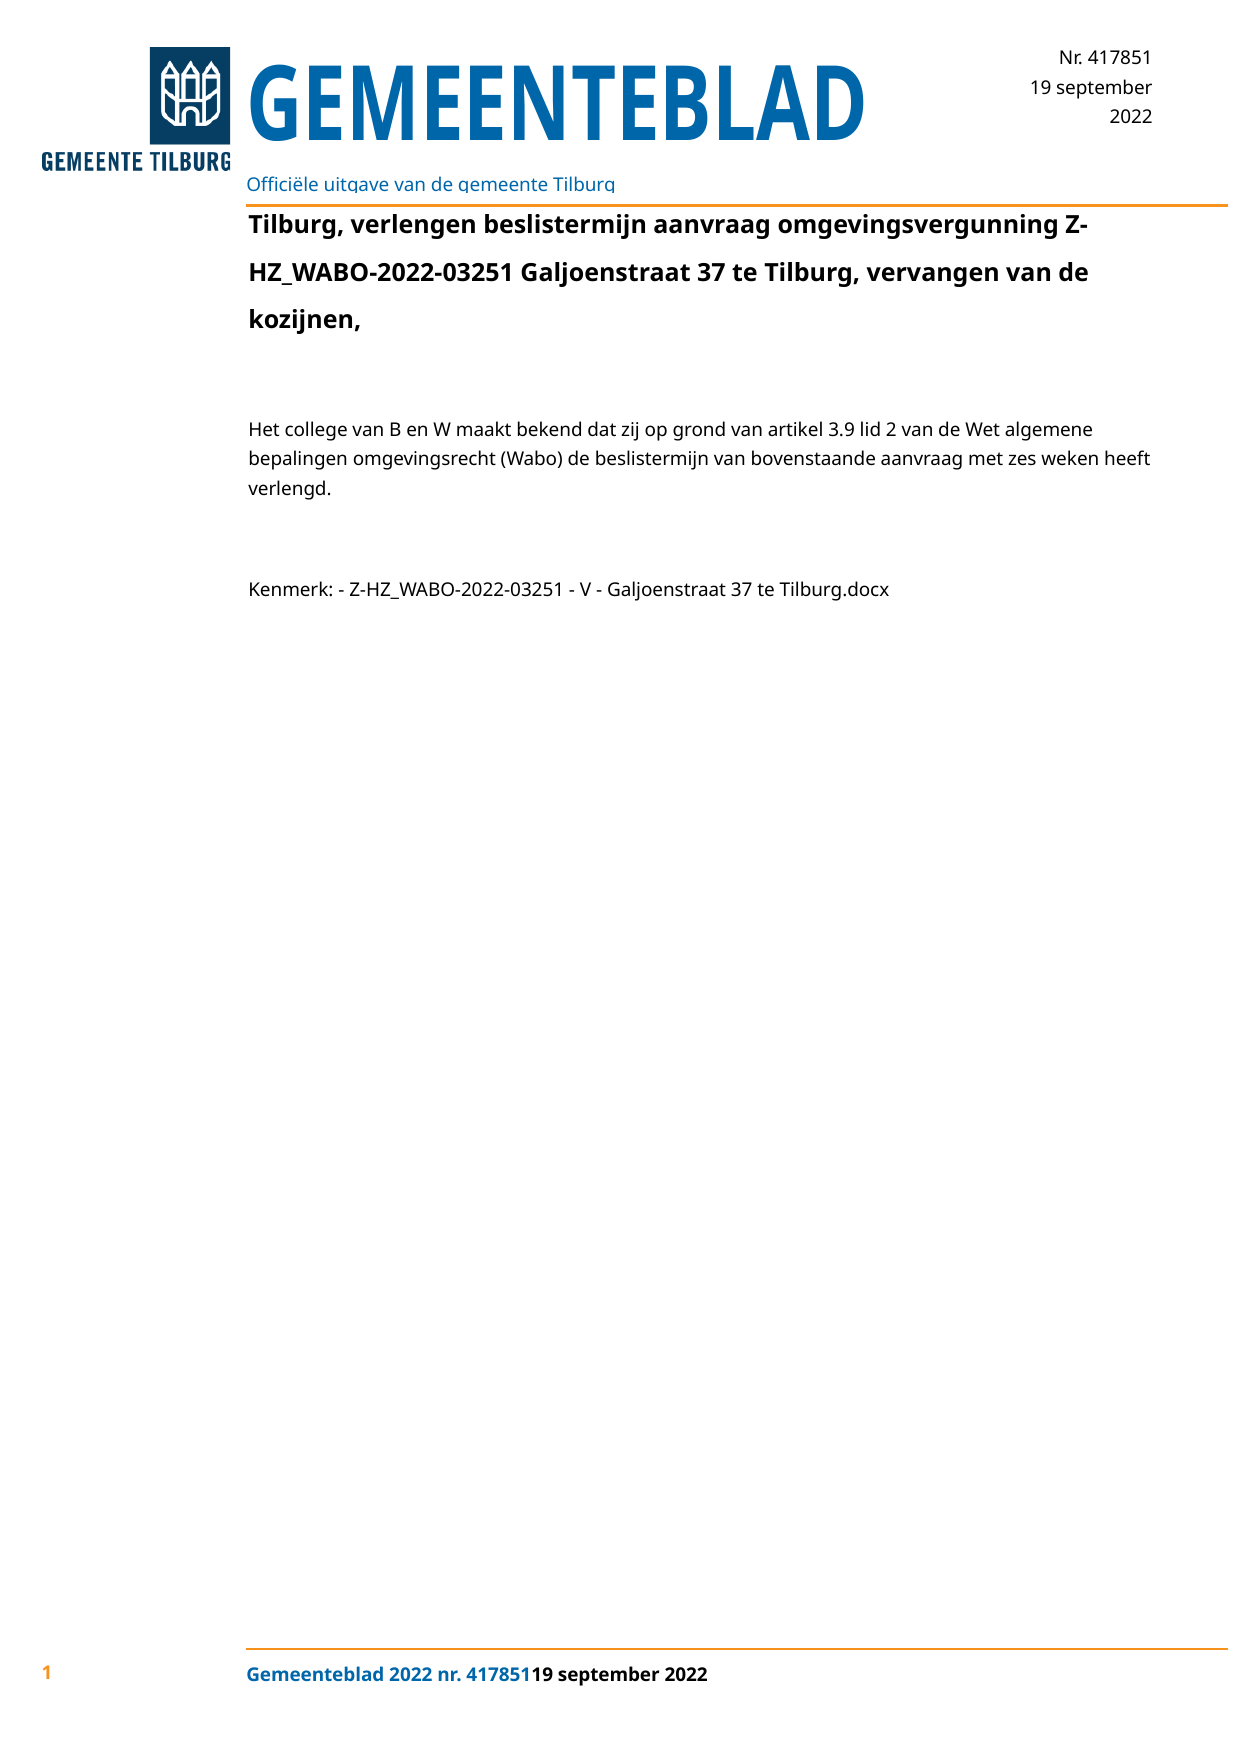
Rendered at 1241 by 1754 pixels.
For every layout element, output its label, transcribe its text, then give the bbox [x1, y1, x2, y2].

text Kenmerk: - Z-HZ_WABO-2022-03251 - V - Galjoenstraat 37 te Tilburg.docx [248, 576, 1152, 602]
text Tilburg, verlengen beslistermijn aanvraag omgevingsvergunning Z-HZ_WABO-2022-03251 Galjoenstraat 37 te Tilburg, vervangen van de kozijnen, [248, 207, 1152, 336]
picture [41, 47, 231, 172]
text Het college van B en W maakt bekend dat zij op grond van artikel 3.9 lid 2 van de Wet algemene bepalingen omgevingsrecht (Wabo) de beslistermijn van bovenstaande aanvraag met zes weken heeft verlengd. [248, 416, 1152, 501]
